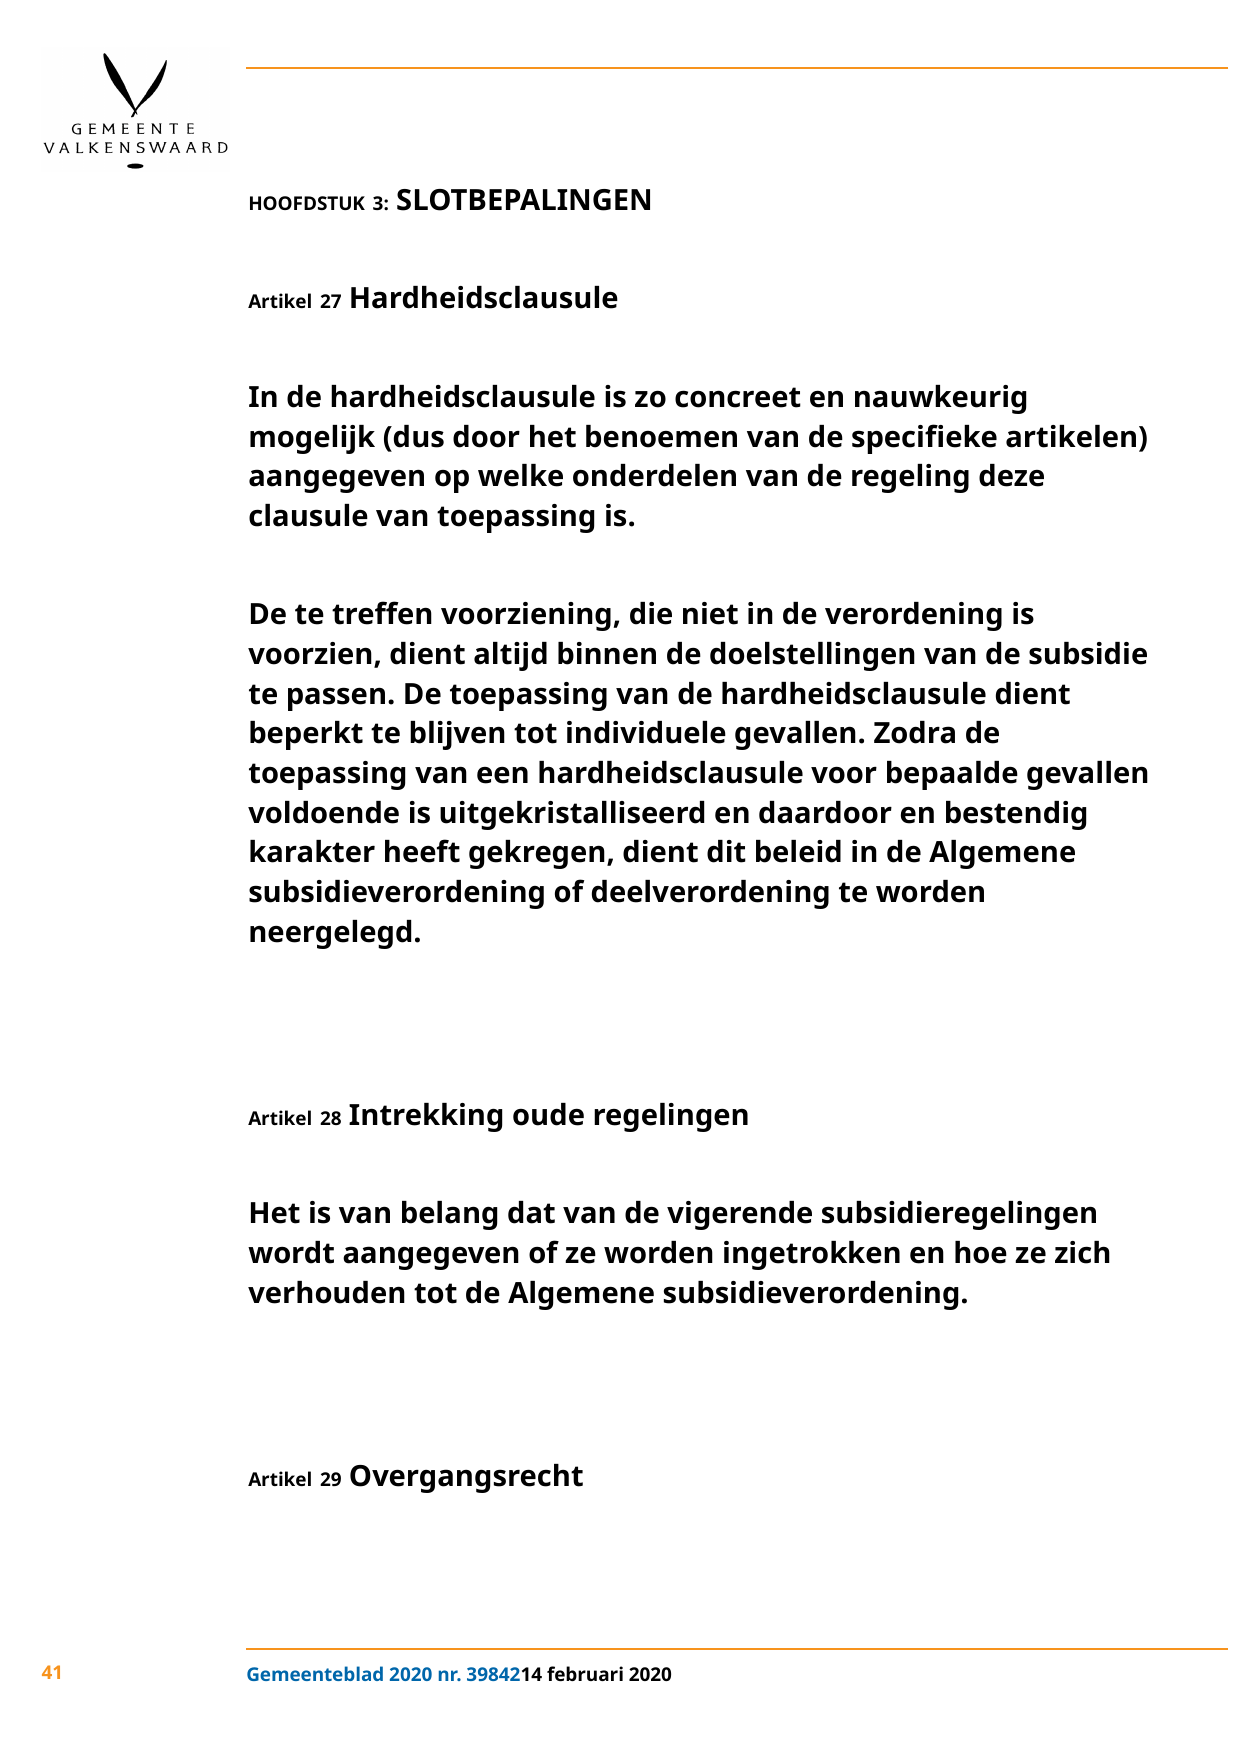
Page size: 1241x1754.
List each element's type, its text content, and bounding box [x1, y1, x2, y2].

text HOOFDSTUK 3: SLOTBEPALINGEN [248, 179, 1152, 219]
text Artikel 28 Intrekking oude regelingen [248, 1094, 1152, 1134]
text Artikel 27 Hardheidsclausule [248, 278, 1152, 317]
picture [41, 47, 231, 172]
text Het is van belang dat van de vigerende subsidieregelingen wordt aangegeven of ze worden ingetrokken en hoe ze zich verhouden tot de Algemene subsidieverordening. [248, 1192, 1152, 1312]
text Artikel 29 Overgangsrecht [248, 1455, 1152, 1494]
text In de hardheidsclausule is zo concreet en nauwkeurig mogelijk (dus door het benoemen van de specifieke artikelen) aangegeven op welke onderdelen van de regeling deze clausule van toepassing is. [248, 376, 1152, 535]
text De te treffen voorziening, die niet in de verordening is voorzien, dient altijd binnen de doelstellingen van de subsidie te passen. De toepassing van de hardheidsclausule dient beperkt te blijven tot individuele gevallen. Zodra de toepassing van een hardheidsclausule voor bepaalde gevallen voldoende is uitgekristalliseerd en daardoor en bestendig karakter heeft gekregen, dient dit beleid in de Algemene subsidieverordening of deelverordening te worden neergelegd. [248, 594, 1152, 951]
